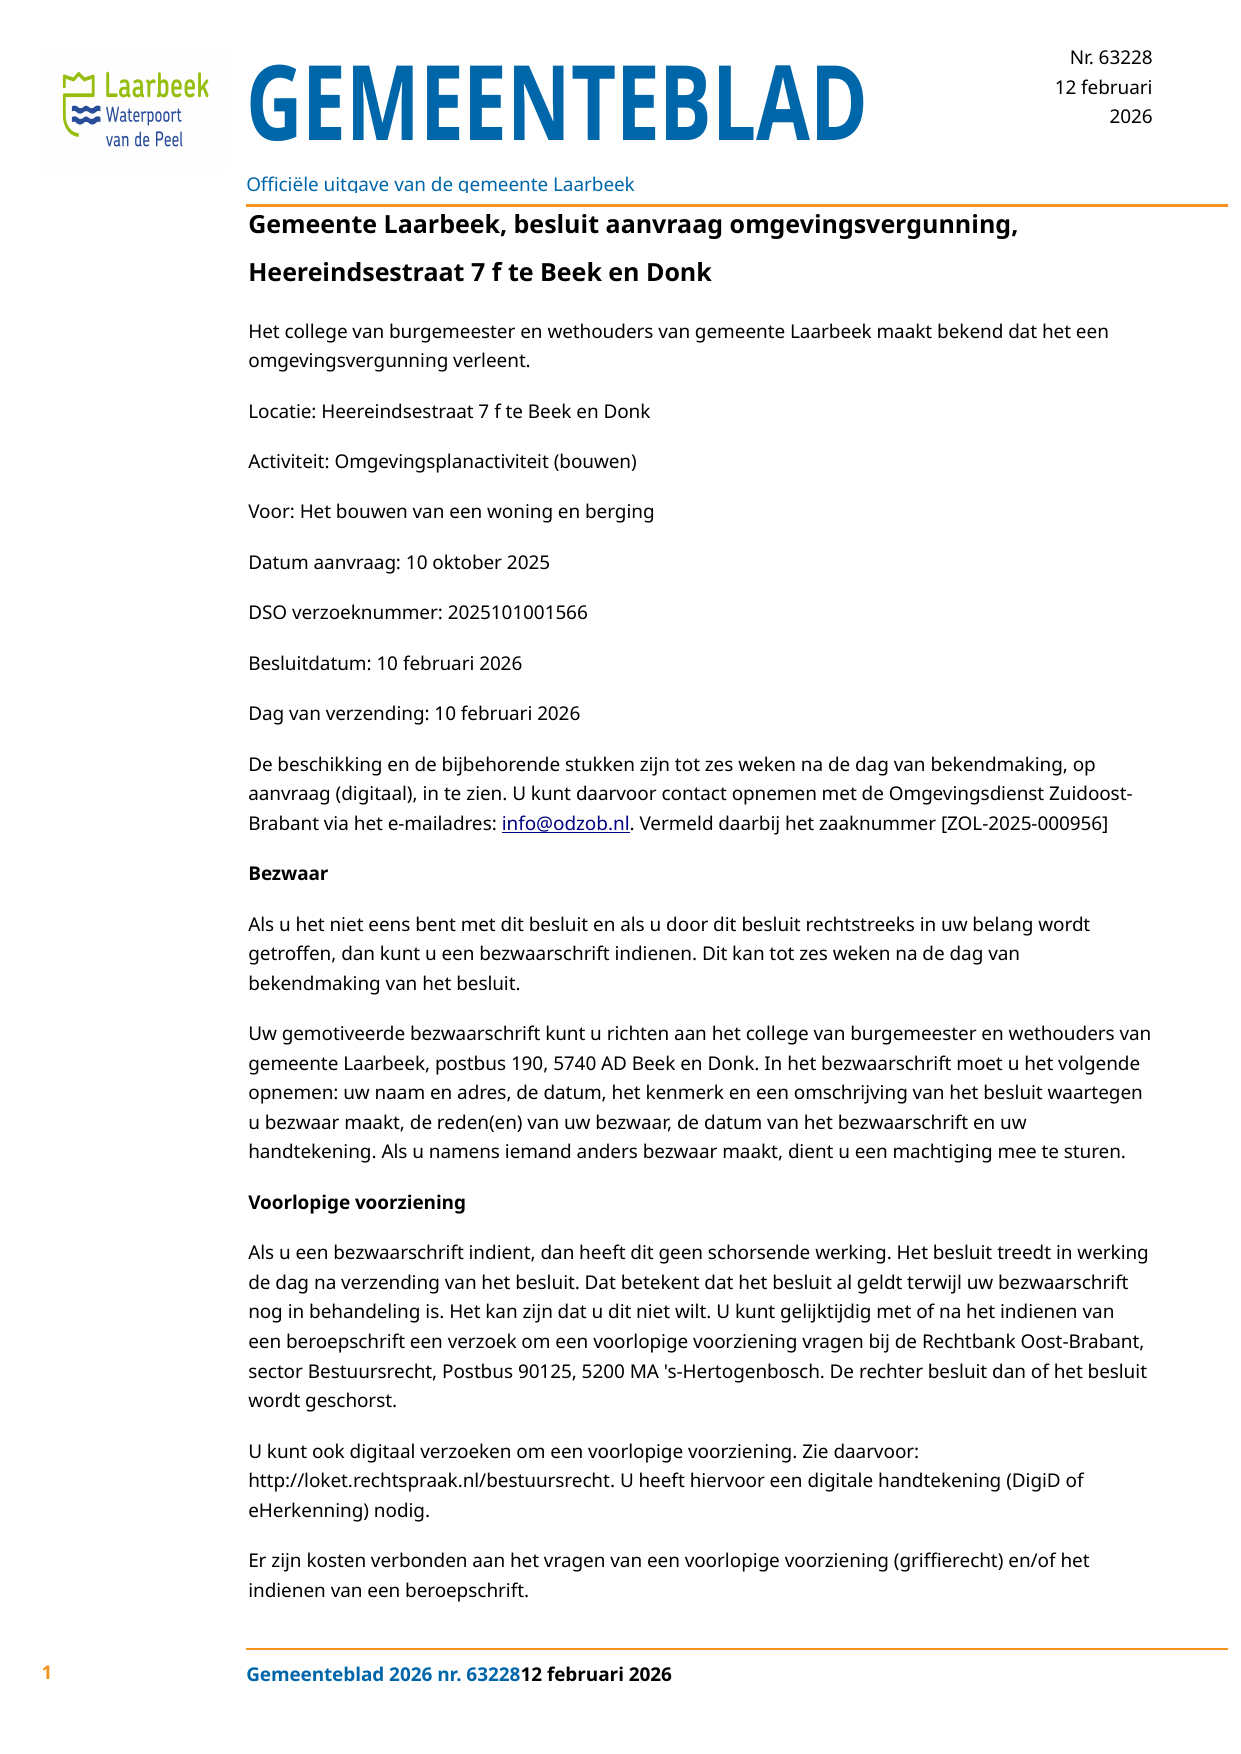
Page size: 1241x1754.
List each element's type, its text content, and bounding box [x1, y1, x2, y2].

text Bezwaar [248, 860, 1152, 886]
text Voorlopige voorziening [248, 1189, 1152, 1215]
text DSO verzoeknummer: 2025101001566 [248, 599, 1152, 625]
text De beschikking en de bijbehorende stukken zijn tot zes weken na de dag van bekendmaking, op aanvraag (digitaal), in te zien. U kunt daarvoor contact opnemen met de Omgevingsdienst Zuidoost-Brabant via het e-mailadres: info@odzob.nl. Vermeld daarbij het zaaknummer [ZOL-2025-000956] [248, 751, 1152, 836]
text Gemeente Laarbeek, besluit aanvraag omgevingsvergunning, Heereindsestraat 7 f te Beek en Donk [248, 207, 1152, 288]
text Besluitdatum: 10 februari 2026 [248, 650, 1152, 676]
picture [41, 47, 231, 172]
text U kunt ook digitaal verzoeken om een voorlopige voorziening. Zie daarvoor: http://loket.rechtspraak.nl/bestuursrecht. U heeft hiervoor een digitale handtekening (DigiD of eHerkenning) nodig. [248, 1438, 1152, 1523]
text Voor: Het bouwen van een woning en berging [248, 499, 1152, 524]
text Uw gemotiveerde bezwaarschrift kunt u richten aan het college van burgemeester en wethouders van gemeente Laarbeek, postbus 190, 5740 AD Beek en Donk. In het bezwaarschrift moet u het volgende opnemen: uw naam en adres, de datum, het kenmerk en een omschrijving van het besluit waartegen u bezwaar maakt, de reden(en) van uw bezwaar, de datum van het bezwaarschrift en uw handtekening. Als u namens iemand anders bezwaar maakt, dient u een machtiging mee te sturen. [248, 1020, 1152, 1164]
text Activiteit: Omgevingsplanactiviteit (bouwen) [248, 448, 1152, 474]
text Dag van verzending: 10 februari 2026 [248, 700, 1152, 726]
text Er zijn kosten verbonden aan het vragen van een voorlopige voorziening (griffierecht) en/of het indienen van een beroepschrift. [248, 1547, 1152, 1603]
text Datum aanvraag: 10 oktober 2025 [248, 549, 1152, 575]
text Het college van burgemeester en wethouders van gemeente Laarbeek maakt bekend dat het een omgevingsvergunning verleent. [248, 318, 1152, 373]
text Als u een bezwaarschrift indient, dan heeft dit geen schorsende werking. Het besluit treedt in werking de dag na verzending van het besluit. Dat betekent dat het besluit al geldt terwijl uw bezwaarschrift nog in behandeling is. Het kan zijn dat u dit niet wilt. U kunt gelijktijdig met of na het indienen van een beroepschrift een verzoek om een voorlopige voorziening vragen bij de Rechtbank Oost-Brabant, sector Bestuursrecht, Postbus 90125, 5200 MA 's‑Hertogenbosch. De rechter besluit dan of het besluit wordt geschorst. [248, 1239, 1152, 1413]
text Als u het niet eens bent met dit besluit en als u door dit besluit rechtstreeks in uw belang wordt getroffen, dan kunt u een bezwaarschrift indienen. Dit kan tot zes weken na de dag van bekendmaking van het besluit. [248, 911, 1152, 996]
text Locatie: Heereindsestraat 7 f te Beek en Donk [248, 398, 1152, 424]
